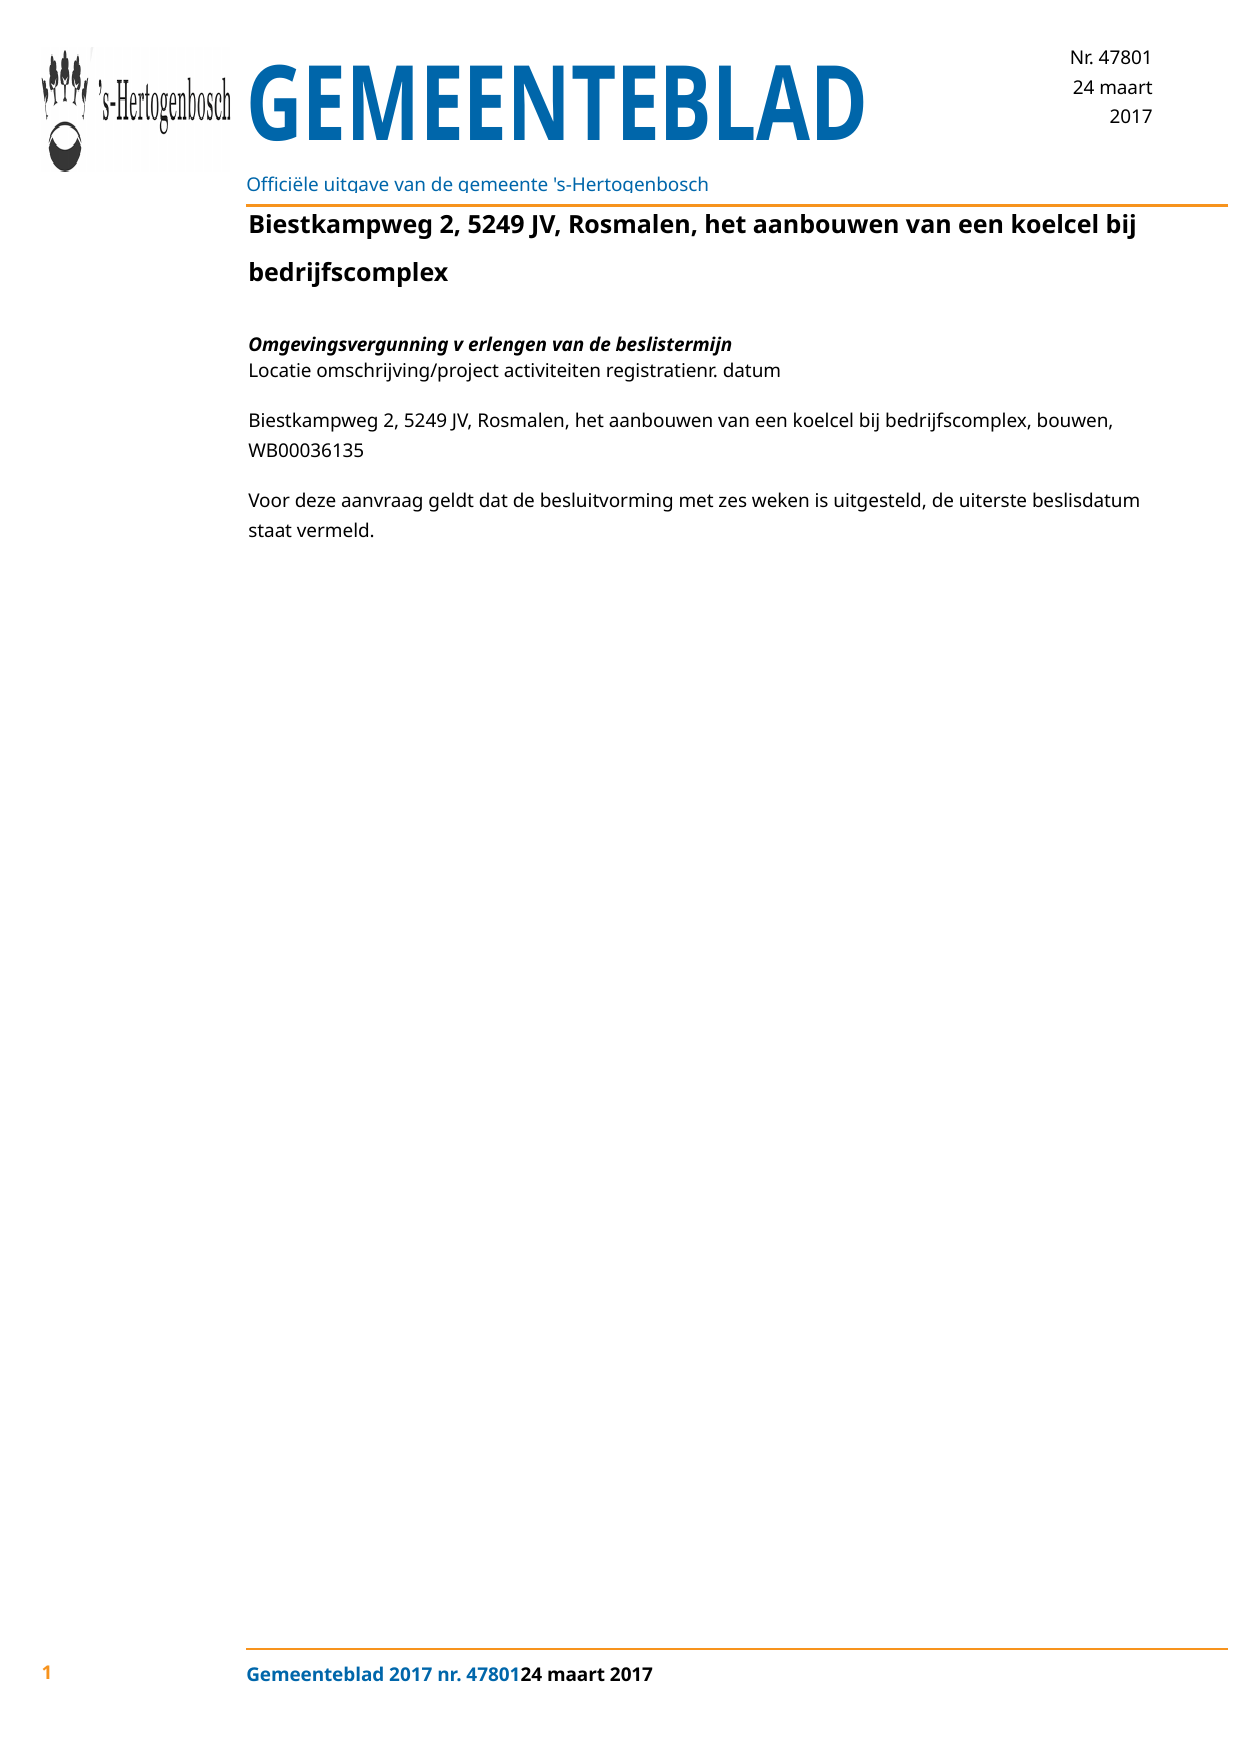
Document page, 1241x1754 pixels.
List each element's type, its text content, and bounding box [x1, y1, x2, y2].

text Biestkampweg 2, 5249 JV, Rosmalen, het aanbouwen van een koelcel bij bedrijfscomplex, bouwen, WB00036135 [248, 408, 1152, 463]
text Biestkampweg 2, 5249 JV, Rosmalen, het aanbouwen van een koelcel bij bedrijfscomplex [248, 207, 1152, 288]
text Omgevingsvergunning v erlengen van de beslistermijn [248, 331, 1152, 357]
text Locatie omschrijving/project activiteiten registratienr. datum [248, 357, 1152, 383]
text Voor deze aanvraag geldt dat de besluitvorming met zes weken is uitgesteld, de uiterste beslisdatum staat vermeld. [248, 488, 1152, 543]
picture [41, 47, 231, 172]
